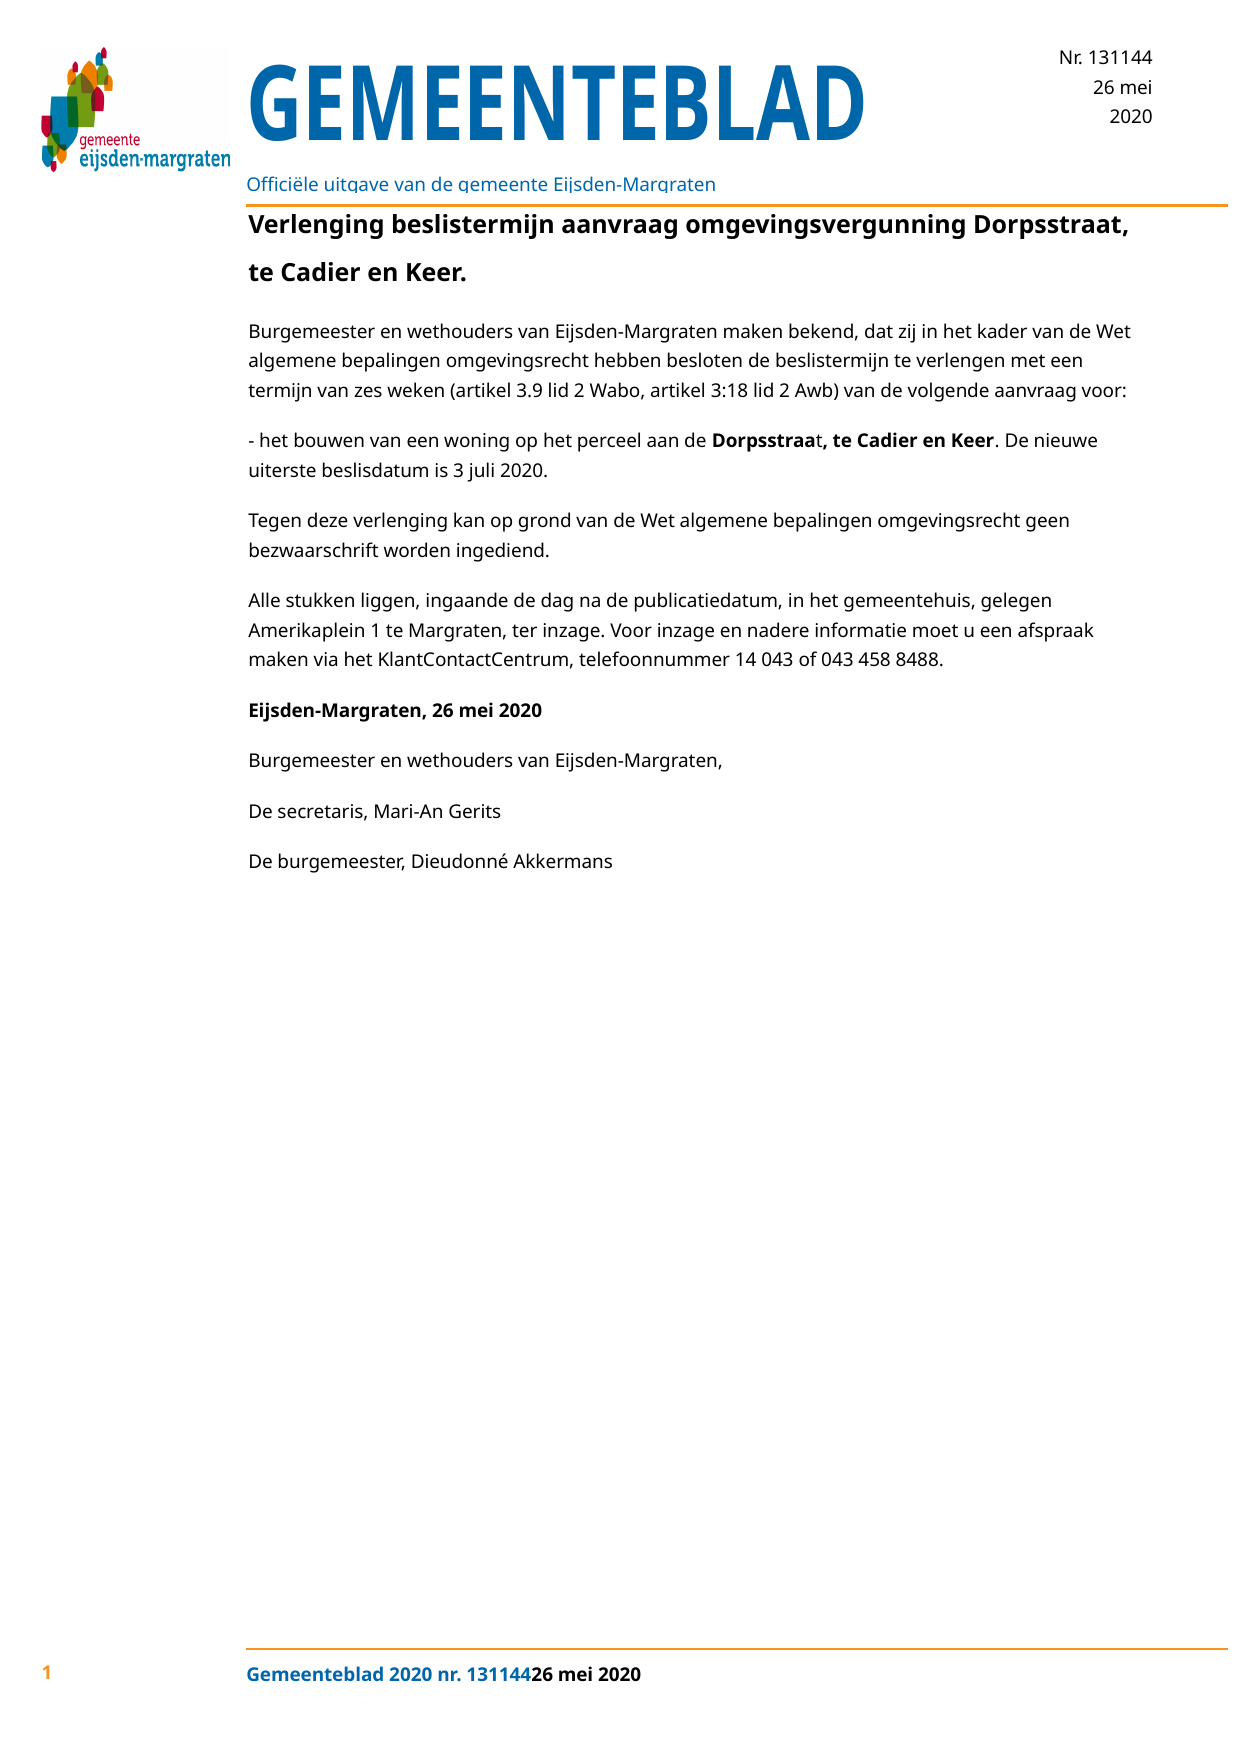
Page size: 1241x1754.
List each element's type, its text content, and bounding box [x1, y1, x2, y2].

text - het bouwen van een woning op het perceel aan de Dorpsstraat, te Cadier en Keer. De nieuwe uiterste beslisdatum is 3 juli 2020. [248, 427, 1152, 483]
text Verlenging beslistermijn aanvraag omgevingsvergunning Dorpsstraat, te Cadier en Keer. [248, 207, 1152, 288]
text Tegen deze verlenging kan op grond van de Wet algemene bepalingen omgevingsrecht geen bezwaarschrift worden ingediend. [248, 507, 1152, 563]
text Burgemeester en wethouders van Eijsden-Margraten, [248, 747, 1152, 773]
text Alle stukken liggen, ingaande de dag na de publicatiedatum, in het gemeentehuis, gelegen Amerikaplein 1 te Margraten, ter inzage. Voor inzage en nadere informatie moet u een afspraak maken via het KlantContactCentrum, telefoonnummer 14 043 of 043 458 8488. [248, 587, 1152, 672]
text De burgemeester, Dieudonné Akkermans [248, 848, 1152, 874]
text Burgemeester en wethouders van Eijsden-Margraten maken bekend, dat zij in het kader van de Wet algemene bepalingen omgevingsrecht hebben besloten de beslistermijn te verlengen met een termijn van zes weken (artikel 3.9 lid 2 Wabo, artikel 3:18 lid 2 Awb) van de volgende aanvraag voor: [248, 318, 1152, 403]
text De secretaris, Mari-An Gerits [248, 798, 1152, 824]
text Eijsden-Margraten, 26 mei 2020 [248, 697, 1152, 723]
picture [41, 47, 231, 172]
